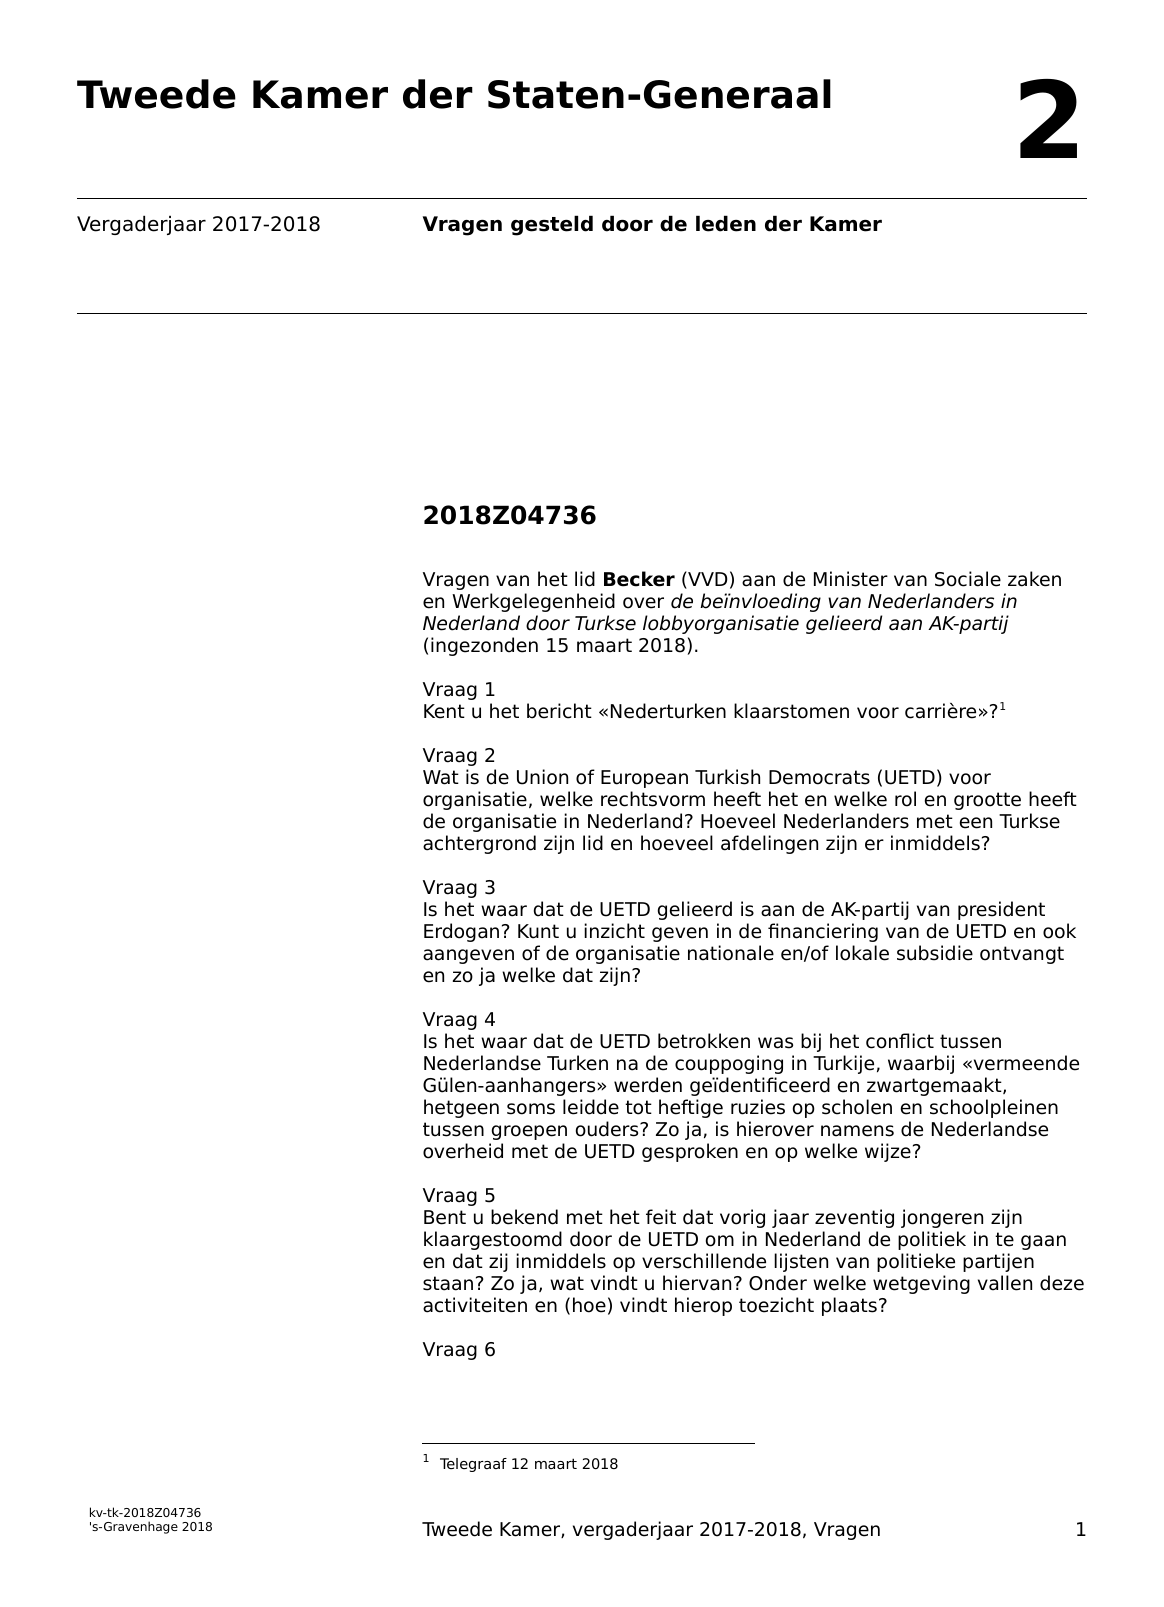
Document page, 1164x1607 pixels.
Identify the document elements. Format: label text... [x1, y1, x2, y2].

table_cell Vergaderjaar 2017-2018 [77, 199, 422, 313]
text Is het waar dat de UETD betrokken was bij het conflict tussen Nederlandse Turken na de couppoging in Turkije, waarbij «vermeende Gülen-aanhangers» werden geïdentificeerd en zwartgemaakt, hetgeen soms leidde tot heftige ruzies op scholen en schoolpleinen tussen groepen ouders? Zo ja, is hierover namens de Nederlandse overheid met de UETD gesproken en op welke wijze? [422, 1031, 1087, 1163]
text Vraag 3 [422, 877, 1087, 899]
table_header 2 [886, 59, 1087, 198]
table_header Tweede Kamer der Staten-Generaal [77, 59, 886, 198]
text Bent u bekend met het feit dat vorig jaar zeventig jongeren zijn klaargestoomd door de UETD om in Nederland de politiek in te gaan en dat zij inmiddels op verschillende lijsten van politieke partijen staan? Zo ja, wat vindt u hiervan? Onder welke wetgeving vallen deze activiteiten en (hoe) vindt hierop toezicht plaats? [422, 1207, 1087, 1317]
text Telegraaf 12 maart 2018 [422, 1452, 1087, 1474]
text Wat is de Union of European Turkish Democrats (UETD) voor organisatie, welke rechtsvorm heeft het en welke rol en grootte heeft de organisatie in Nederland? Hoeveel Nederlanders met een Turkse achtergrond zijn lid en hoeveel afdelingen zijn er inmiddels? [422, 767, 1087, 855]
text Vraag 5 [422, 1185, 1087, 1207]
text Kent u het bericht «Nederturken klaarstomen voor carrière»? [422, 701, 1087, 723]
text kv-tk-2018Z04736 [88, 1506, 323, 1520]
text Vraag 2 [422, 745, 1087, 767]
text Vragen van het lid Becker (VVD) aan de Minister van Sociale zaken en Werkgelegenheid over de beïnvloeding van Nederlanders in Nederland door Turkse lobbyorganisatie gelieerd aan AK-partij (ingezonden 15 maart 2018). [422, 569, 1087, 657]
text 2018Z04736 [422, 501, 1087, 531]
text Is het waar dat de UETD gelieerd is aan de AK-partij van president Erdogan? Kunt u inzicht geven in de financiering van de UETD en ook aangeven of de organisatie nationale en/of lokale subsidie ontvangt en zo ja welke dat zijn? [422, 899, 1087, 987]
text Vraag 6 [422, 1339, 1087, 1361]
text 's-Gravenhage 2018 [88, 1520, 323, 1534]
table_cell Vragen gesteld door de leden der Kamer [422, 199, 1087, 313]
text Vraag 1 [422, 679, 1087, 701]
text Vraag 4 [422, 1009, 1087, 1031]
